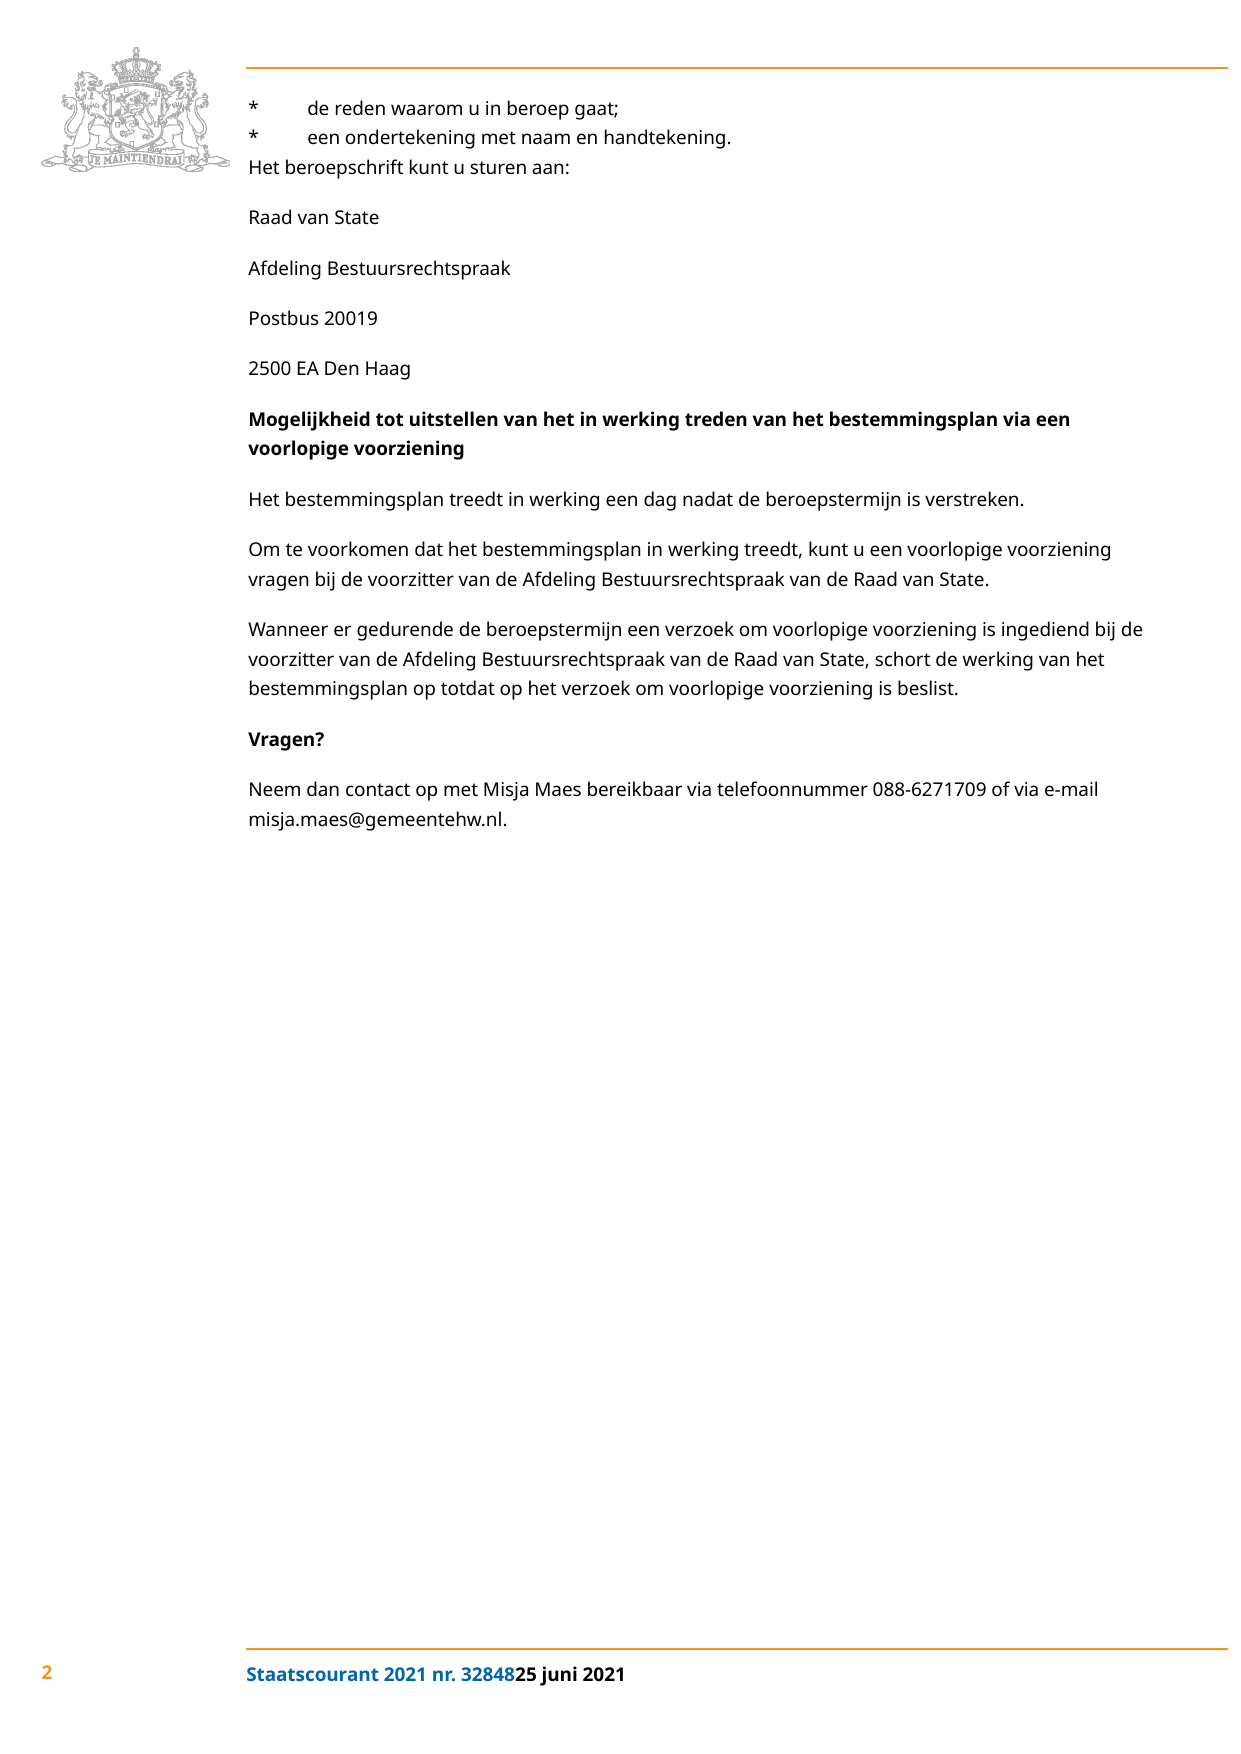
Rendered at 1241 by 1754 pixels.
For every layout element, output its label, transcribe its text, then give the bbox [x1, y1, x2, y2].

text 2500 EA Den Haag [248, 356, 1152, 381]
text Vragen? [248, 726, 1152, 752]
list de reden waarom u in beroep gaat; [248, 95, 1152, 121]
text Neem dan contact op met Misja Maes bereikbaar via telefoonnummer 088-6271709 of via e-mail misja.maes@gemeentehw.nl. [248, 776, 1152, 832]
text Raad van State [248, 204, 1152, 230]
picture [41, 47, 231, 172]
text Mogelijkheid tot uitstellen van het in werking treden van het bestemmingsplan via een voorlopige voorziening [248, 406, 1152, 461]
text Afdeling Bestuursrechtspraak [248, 255, 1152, 281]
list een ondertekening met naam en handtekening. [248, 124, 1152, 150]
text Om te voorkomen dat het bestemmingsplan in werking treedt, kunt u een voorlopige voorziening vragen bij de voorzitter van de Afdeling Bestuursrechtspraak van de Raad van State. [248, 536, 1152, 592]
text Postbus 20019 [248, 305, 1152, 331]
text Het beroepschrift kunt u sturen aan: [248, 154, 1152, 180]
text Het bestemmingsplan treedt in werking een dag nadat de beroepstermijn is verstreken. [248, 486, 1152, 512]
text Wanneer er gedurende de beroepstermijn een verzoek om voorlopige voorziening is ingediend bij de voorzitter van de Afdeling Bestuursrechtspraak van de Raad van State, schort de werking van het bestemmingsplan op totdat op het verzoek om voorlopige voorziening is beslist. [248, 616, 1152, 701]
